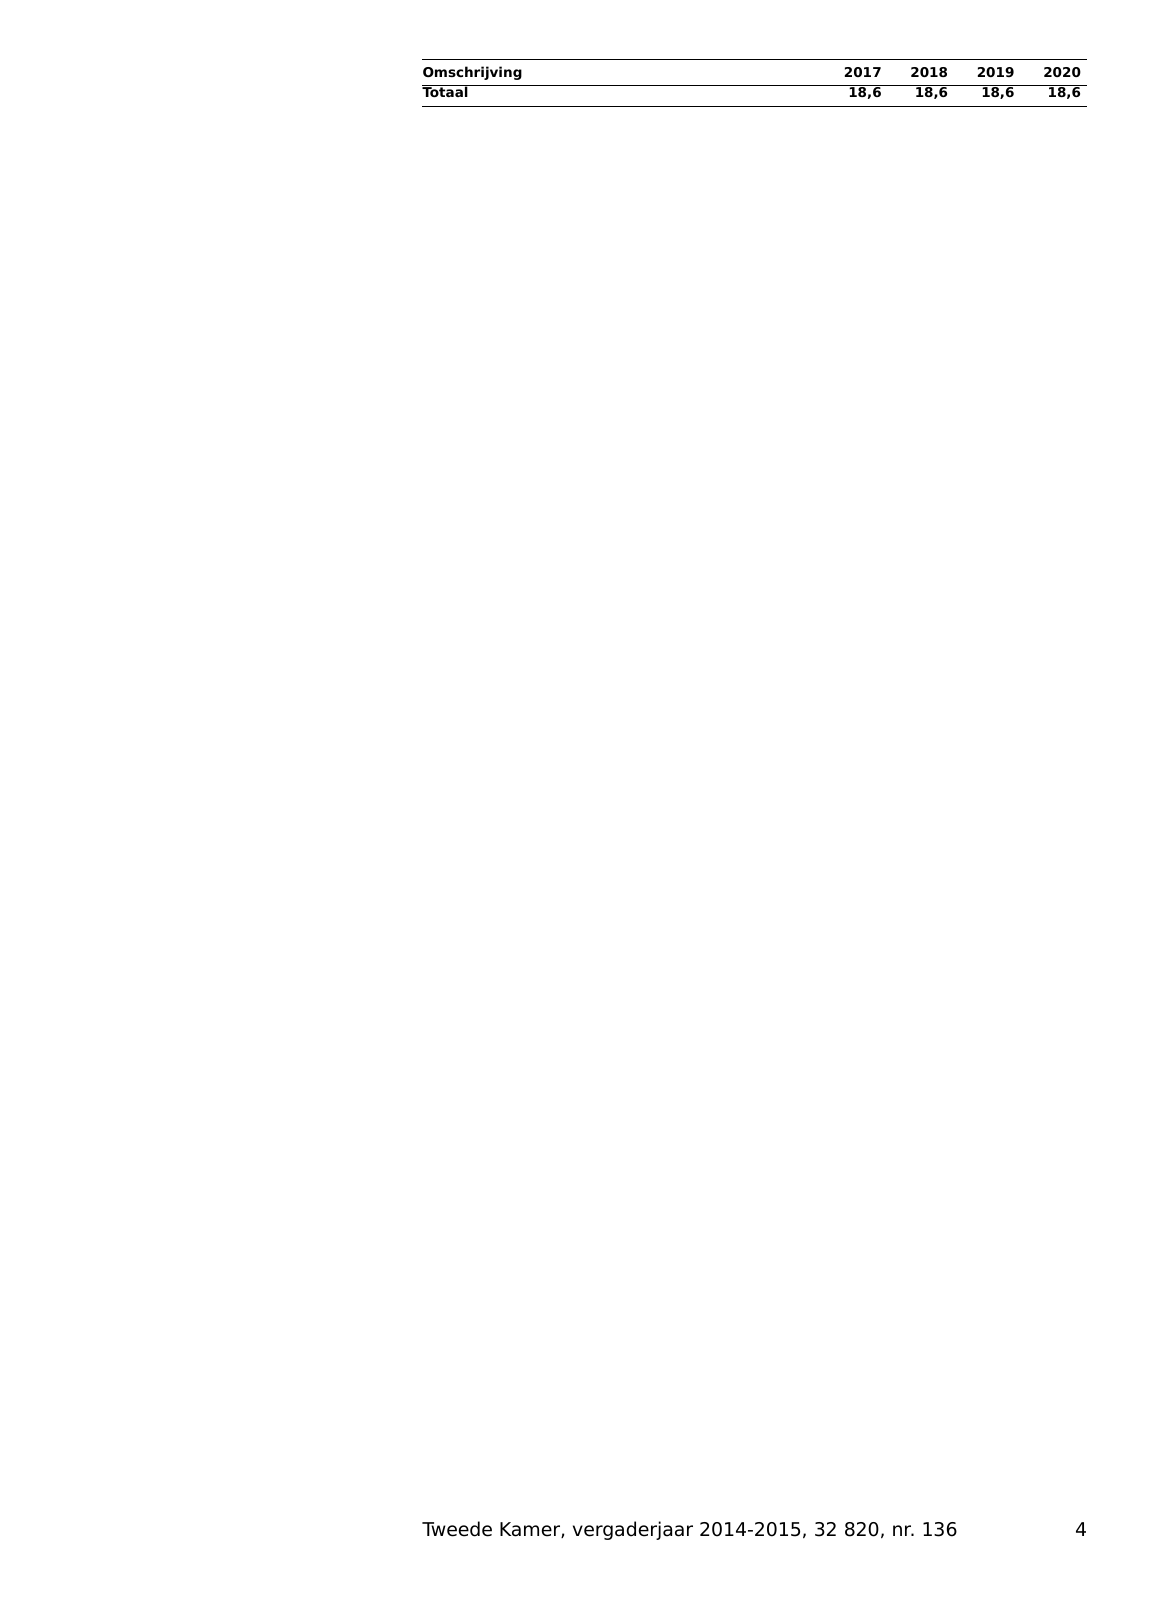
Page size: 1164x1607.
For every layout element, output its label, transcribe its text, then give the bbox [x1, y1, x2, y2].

table_cell 18,6 [954, 86, 1020, 106]
table_header 2019 [954, 60, 1020, 85]
table_cell 18,6 [821, 86, 887, 106]
table_cell 18,6 [887, 86, 954, 106]
table_header 2020 [1020, 60, 1087, 85]
table_cell Totaal [422, 86, 821, 106]
table_header 2017 [821, 60, 887, 85]
table_header Omschrijving [422, 60, 821, 85]
table_header 2018 [887, 60, 954, 85]
table_cell 18,6 [1020, 86, 1087, 106]
